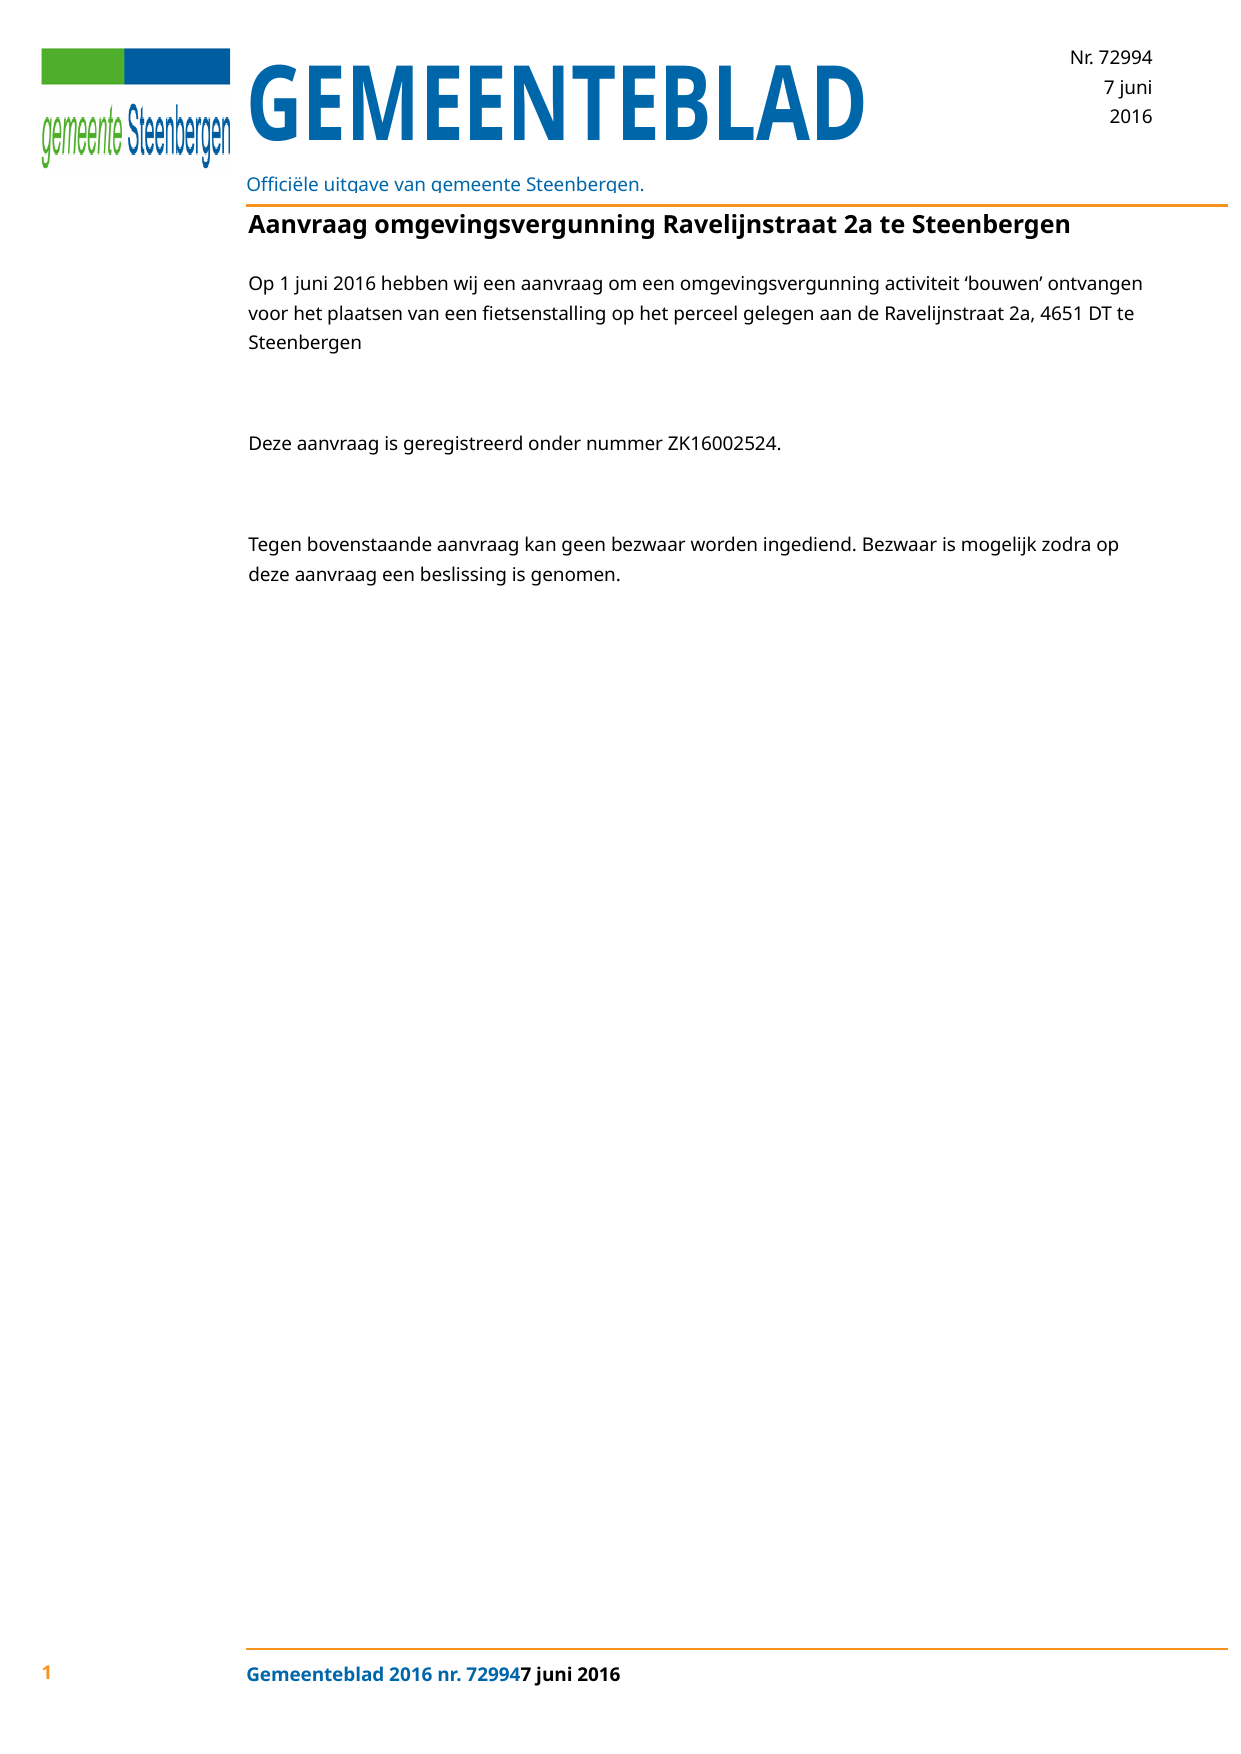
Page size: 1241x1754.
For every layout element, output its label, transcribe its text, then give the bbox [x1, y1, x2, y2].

text Tegen bovenstaande aanvraag kan geen bezwaar worden ingediend. Bezwaar is mogelijk zodra op deze aanvraag een beslissing is genomen. [248, 531, 1152, 586]
text Op 1 juni 2016 hebben wij een aanvraag om een omgevingsvergunning activiteit ‘bouwen’ ontvangen voor het plaatsen van een fietsenstalling op het perceel gelegen aan de Ravelijnstraat 2a, 4651 DT te Steenbergen [248, 270, 1152, 355]
text Aanvraag omgevingsvergunning Ravelijnstraat 2a te Steenbergen [248, 207, 1152, 241]
picture [41, 47, 231, 172]
text Deze aanvraag is geregistreerd onder nummer ZK16002524. [248, 430, 1152, 456]
